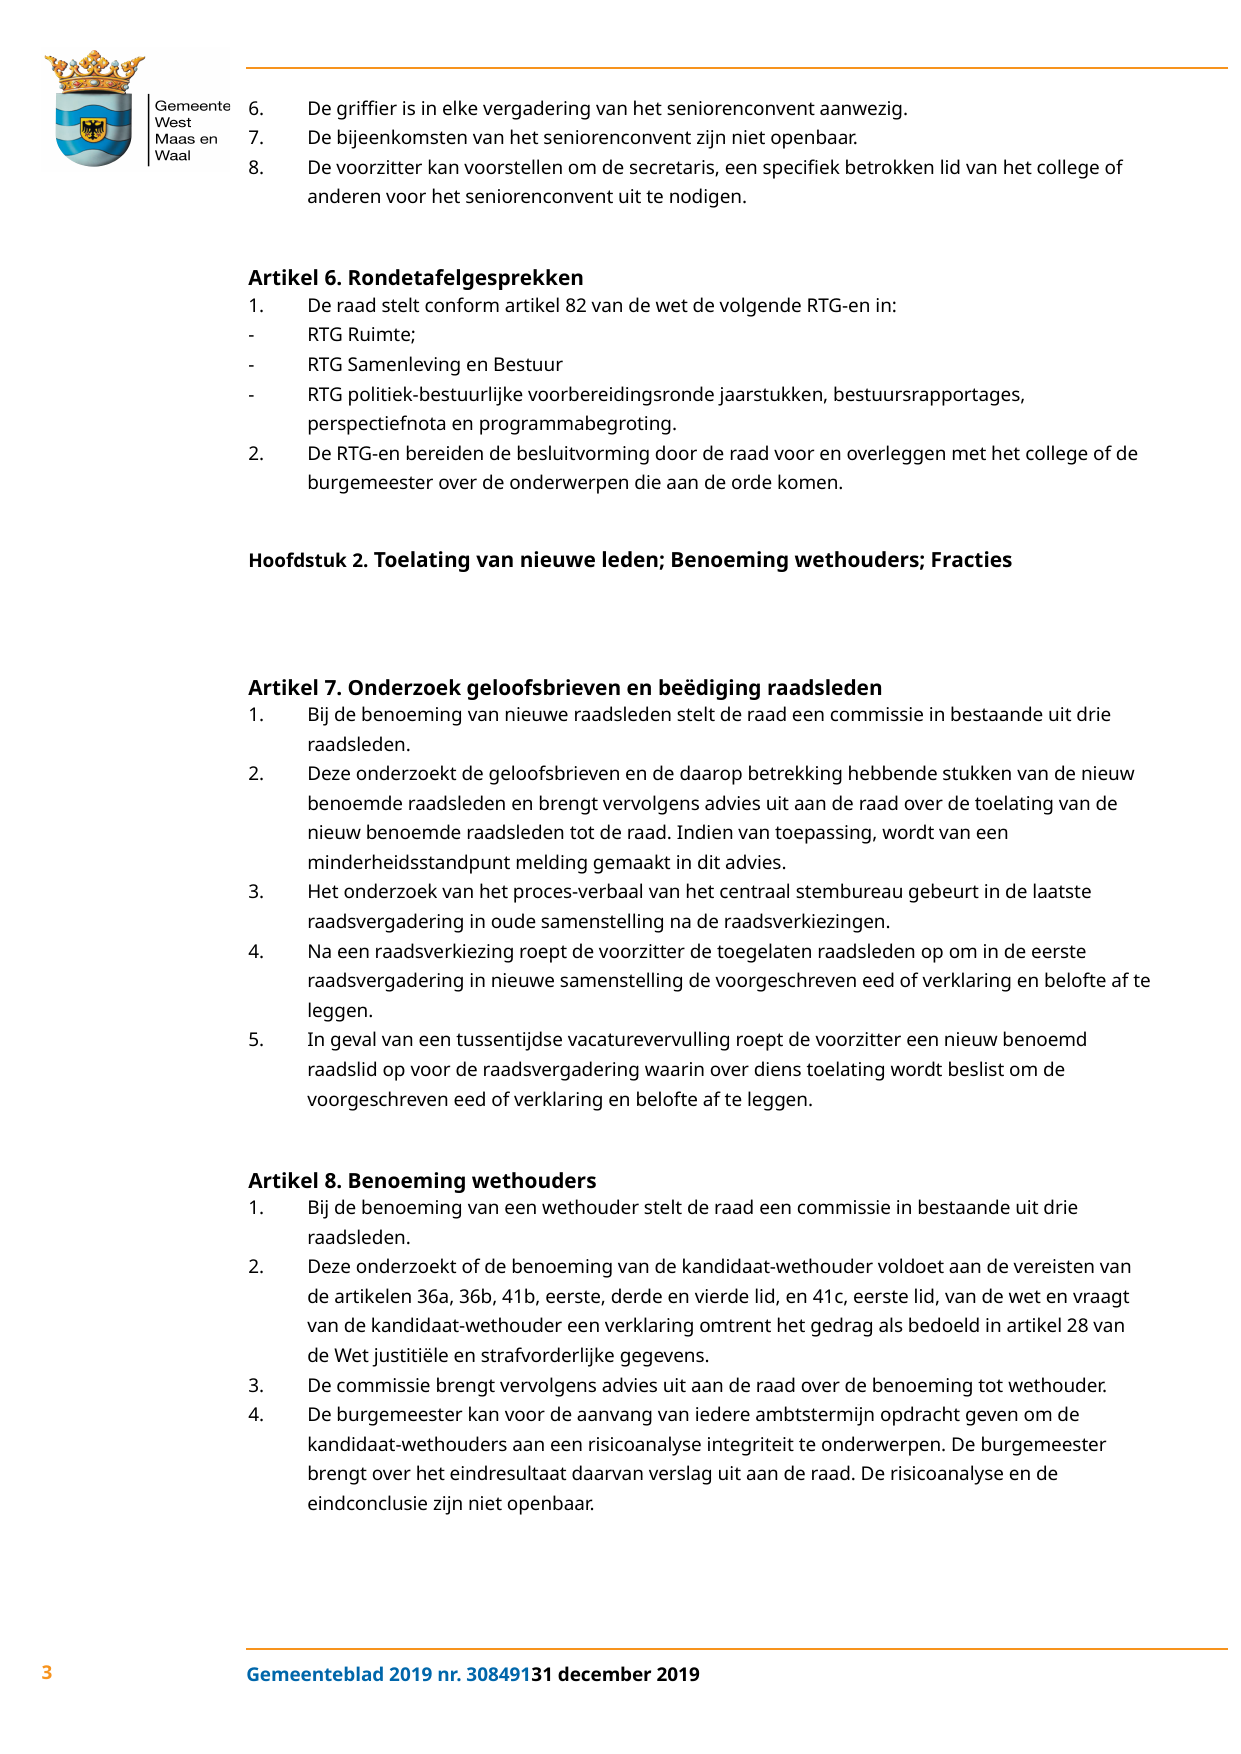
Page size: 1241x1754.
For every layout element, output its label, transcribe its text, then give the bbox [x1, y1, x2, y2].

list RTG Ruimte; [248, 322, 1152, 347]
list RTG politiek-bestuurlijke voorbereidingsronde jaarstukken, bestuursrapportages, perspectiefnota en programmabegroting. [248, 381, 1152, 436]
list De burgemeester kan voor de aanvang van iedere ambtstermijn opdracht geven om de kandidaat-wethouders aan een risicoanalyse integriteit te onderwerpen. De burgemeester brengt over het eindresultaat daarvan verslag uit aan de raad. De risicoanalyse en de eindconclusie zijn niet openbaar. [248, 1401, 1152, 1516]
list De raad stelt conform artikel 82 van de wet de volgende RTG-en in: [248, 292, 1152, 318]
list Het onderzoek van het proces-verbaal van het centraal stembureau gebeurt in de laatste raadsvergadering in oude samenstelling na de raadsverkiezingen. [248, 879, 1152, 934]
list In geval van een tussentijdse vacaturevervulling roept de voorzitter een nieuw benoemd raadslid op voor de raadsvergadering waarin over diens toelating wordt beslist om de voorgeschreven eed of verklaring en belofte af te leggen. [248, 1027, 1152, 1112]
list Deze onderzoekt of de benoeming van de kandidaat-wethouder voldoet aan de vereisten van de artikelen 36a, 36b, 41b, eerste, derde en vierde lid, en 41c, eerste lid, van de wet en vraagt van de kandidaat-wethouder een verklaring omtrent het gedrag als bedoeld in artikel 28 van de Wet justitiële en strafvorderlijke gegevens. [248, 1253, 1152, 1368]
list Bij de benoeming van een wethouder stelt de raad een commissie in bestaande uit drie raadsleden. [248, 1194, 1152, 1249]
list Bij de benoeming van nieuwe raadsleden stelt de raad een commissie in bestaande uit drie raadsleden. [248, 701, 1152, 757]
list De griffier is in elke vergadering van het seniorenconvent aanwezig. [248, 95, 1152, 121]
list De bijeenkomsten van het seniorenconvent zijn niet openbaar. [248, 124, 1152, 150]
list De commissie brengt vervolgens advies uit aan de raad over de benoeming tot wethouder. [248, 1372, 1152, 1397]
list Na een raadsverkiezing roept de voorzitter de toegelaten raadsleden op om in de eerste raadsvergadering in nieuwe samenstelling de voorgeschreven eed of verklaring en belofte af te leggen. [248, 938, 1152, 1023]
text Hoofdstuk 2. Toelating van nieuwe leden; Benoeming wethouders; Fracties [248, 545, 1152, 573]
list De voorzitter kan voorstellen om de secretaris, een specifiek betrokken lid van het college of anderen voor het seniorenconvent uit te nodigen. [248, 154, 1152, 209]
list RTG Samenleving en Bestuur [248, 351, 1152, 377]
text Artikel 7. Onderzoek geloofsbrieven en beëdiging raadsleden [248, 673, 1152, 701]
text Artikel 8. Benoeming wethouders [248, 1166, 1152, 1194]
picture [41, 47, 231, 172]
text Artikel 6. Rondetafelgesprekken [248, 263, 1152, 292]
list De RTG-en bereiden de besluitvorming door de raad voor en overleggen met het college of de burgemeester over de onderwerpen die aan de orde komen. [248, 440, 1152, 495]
list Deze onderzoekt de geloofsbrieven en de daarop betrekking hebbende stukken van de nieuw benoemde raadsleden en brengt vervolgens advies uit aan de raad over de toelating van de nieuw benoemde raadsleden tot de raad. Indien van toepassing, wordt van een minderheidsstandpunt melding gemaakt in dit advies. [248, 760, 1152, 875]
